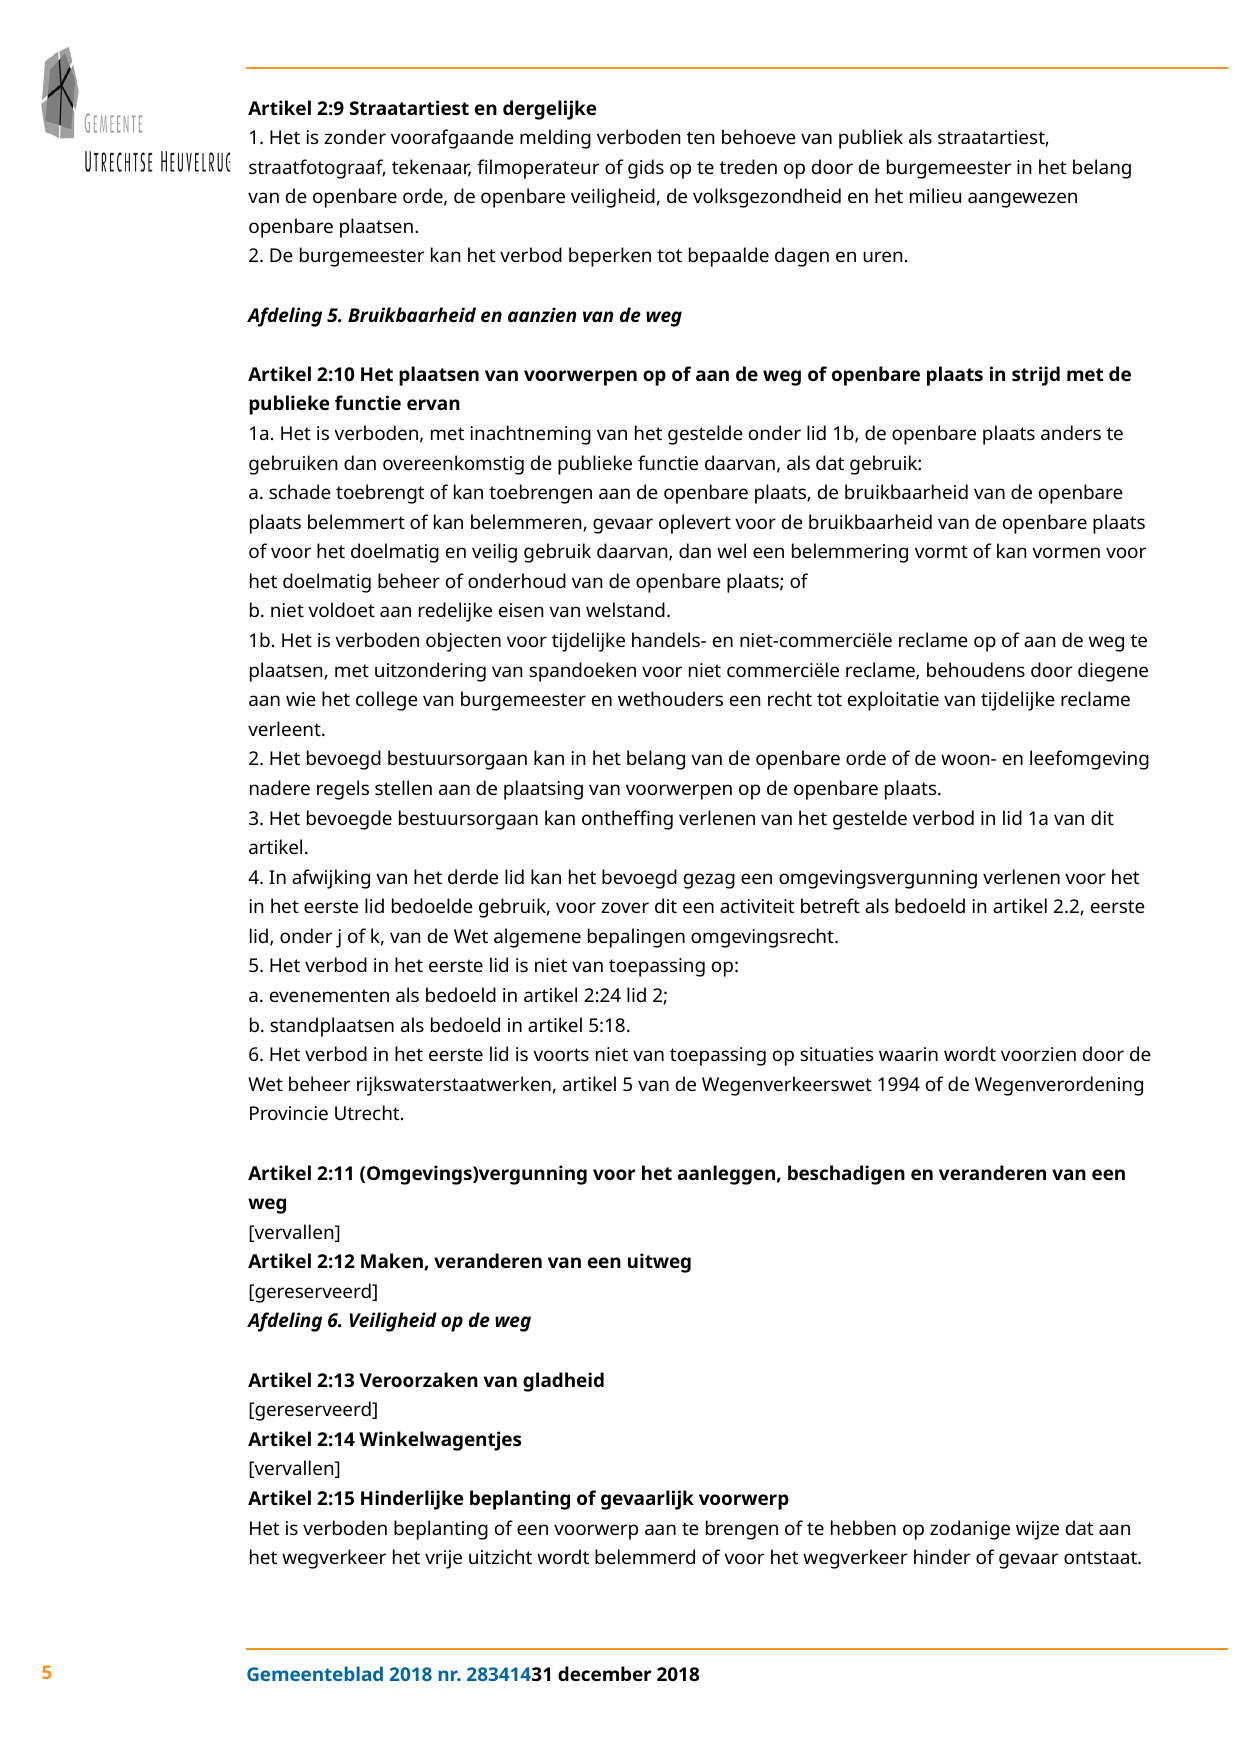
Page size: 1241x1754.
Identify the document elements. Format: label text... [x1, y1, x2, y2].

text Artikel 2:14 Winkelwagentjes [248, 1426, 1152, 1452]
text 4. In afwijking van het derde lid kan het bevoegd gezag een omgevingsvergunning verlenen voor het in het eerste lid bedoelde gebruik, voor zover dit een activiteit betreft als bedoeld in artikel 2.2, eerste lid, onder j of k, van de Wet algemene bepalingen omgevingsrecht. [248, 864, 1152, 949]
text Het is verboden beplanting of een voorwerp aan te brengen of te hebben op zodanige wijze dat aan het wegverkeer het vrije uitzicht wordt belemmerd of voor het wegverkeer hinder of gevaar ontstaat. [248, 1515, 1152, 1570]
text 1. Het is zonder voorafgaande melding verboden ten behoeve van publiek als straatartiest, straatfotograaf, tekenaar, filmoperateur of gids op te treden op door de burgemeester in het belang van de openbare orde, de openbare veiligheid, de volksgezondheid en het milieu aangewezen openbare plaatsen. [248, 124, 1152, 239]
text Artikel 2:13 Veroorzaken van gladheid [248, 1367, 1152, 1393]
text 1a. Het is verboden, met inachtneming van het gestelde onder lid 1b, de openbare plaats anders te gebruiken dan overeenkomstig de publieke functie daarvan, als dat gebruik: [248, 420, 1152, 476]
text 5. Het verbod in het eerste lid is niet van toepassing op: [248, 953, 1152, 978]
text Artikel 2:9 Straatartiest en dergelijke [248, 95, 1152, 121]
text Artikel 2:11 (Omgevings)vergunning voor het aanleggen, beschadigen en veranderen van een weg [248, 1160, 1152, 1215]
text [gereserveerd] [248, 1278, 1152, 1304]
text [gereserveerd] [248, 1396, 1152, 1422]
text Artikel 2:15 Hinderlijke beplanting of gevaarlijk voorwerp [248, 1485, 1152, 1511]
text 1b. Het is verboden objecten voor tijdelijke handels- en niet-commerciële reclame op of aan de weg te plaatsen, met uitzondering van spandoeken voor niet commerciële reclame, behoudens door diegene aan wie het college van burgemeester en wethouders een recht tot exploitatie van tijdelijke reclame verleent. [248, 627, 1152, 742]
picture [41, 47, 231, 172]
text 2. De burgemeester kan het verbod beperken tot bepaalde dagen en uren. [248, 243, 1152, 268]
text 6. Het verbod in het eerste lid is voorts niet van toepassing op situaties waarin wordt voorzien door de Wet beheer rijkswaterstaatwerken, artikel 5 van de Wegenverkeerswet 1994 of de Wegenverordening Provincie Utrecht. [248, 1041, 1152, 1126]
text a. evenementen als bedoeld in artikel 2:24 lid 2; [248, 982, 1152, 1008]
text [vervallen] [248, 1456, 1152, 1481]
text b. standplaatsen als bedoeld in artikel 5:18. [248, 1012, 1152, 1038]
text 2. Het bevoegd bestuursorgaan kan in het belang van de openbare orde of de woon- en leefomgeving nadere regels stellen aan de plaatsing van voorwerpen op de openbare plaats. [248, 746, 1152, 801]
text b. niet voldoet aan redelijke eisen van welstand. [248, 598, 1152, 623]
text 3. Het bevoegde bestuursorgaan kan ontheffing verlenen van het gestelde verbod in lid 1a van dit artikel. [248, 805, 1152, 860]
text Afdeling 5. Bruikbaarheid en aanzien van de weg [248, 302, 1152, 328]
text Afdeling 6. Veiligheid op de weg [248, 1308, 1152, 1333]
text [vervallen] [248, 1219, 1152, 1245]
text Artikel 2:10 Het plaatsen van voorwerpen op of aan de weg of openbare plaats in strijd met de publieke functie ervan [248, 361, 1152, 416]
text Artikel 2:12 Maken, veranderen van een uitweg [248, 1248, 1152, 1274]
text a. schade toebrengt of kan toebrengen aan de openbare plaats, de bruikbaarheid van de openbare plaats belemmert of kan belemmeren, gevaar oplevert voor de bruikbaarheid van de openbare plaats of voor het doelmatig en veilig gebruik daarvan, dan wel een belemmering vormt of kan vormen voor het doelmatig beheer of onderhoud van de openbare plaats; of [248, 479, 1152, 594]
